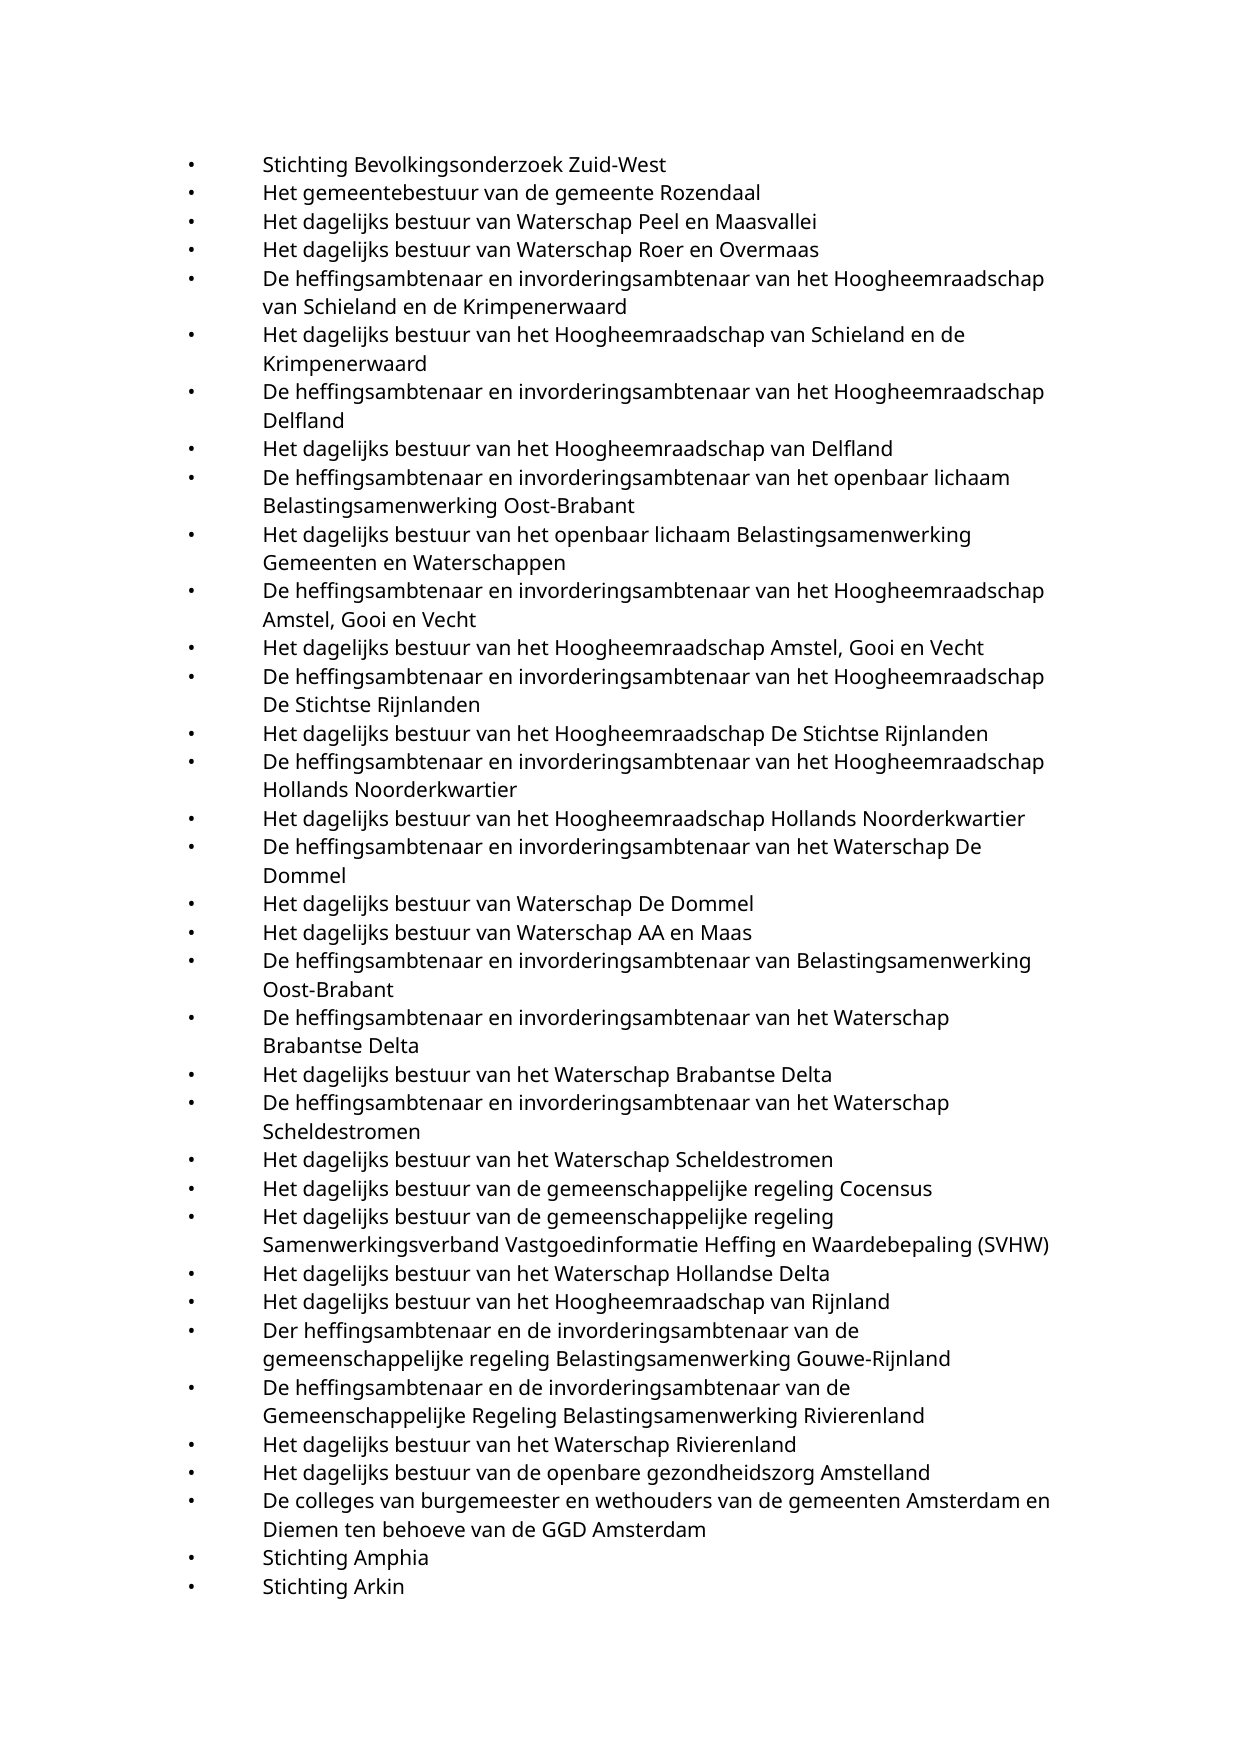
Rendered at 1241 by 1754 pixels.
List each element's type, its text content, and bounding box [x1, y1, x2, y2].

list Het dagelijks bestuur van het Hoogheemraadschap van Schieland en de Krimpenerwaard [187, 321, 1053, 377]
list Der heffingsambtenaar en de invorderingsambtenaar van de gemeenschappelijke regeling Belastingsamenwerking Gouwe-Rijnland [187, 1316, 1053, 1373]
list Het dagelijks bestuur van het Hoogheemraadschap Amstel, Gooi en Vecht [187, 633, 1053, 662]
list De heffingsambtenaar en invorderingsambtenaar van het Waterschap Brabantse Delta [187, 1003, 1053, 1060]
list Het dagelijks bestuur van de gemeenschappelijke regeling Cocensus [187, 1174, 1053, 1202]
list Het dagelijks bestuur van het Hoogheemraadschap De Stichtse Rijnlanden [187, 719, 1053, 747]
list De heffingsambtenaar en invorderingsambtenaar van het Waterschap De Dommel [187, 832, 1053, 889]
list Het dagelijks bestuur van het Hoogheemraadschap Hollands Noorderkwartier [187, 804, 1053, 832]
list De heffingsambtenaar en invorderingsambtenaar van het Hoogheemraadschap Amstel, Gooi en Vecht [187, 577, 1053, 633]
list De heffingsambtenaar en invorderingsambtenaar van het Hoogheemraadschap De Stichtse Rijnlanden [187, 662, 1053, 719]
list Het dagelijks bestuur van het Waterschap Hollandse Delta [187, 1259, 1053, 1287]
list De heffingsambtenaar en invorderingsambtenaar van Belastingsamenwerking Oost-Brabant [187, 946, 1053, 1003]
list Het dagelijks bestuur van het Hoogheemraadschap van Delfland [187, 434, 1053, 463]
list Het dagelijks bestuur van het Waterschap Brabantse Delta [187, 1060, 1053, 1088]
list De heffingsambtenaar en invorderingsambtenaar van het Hoogheemraadschap van Schieland en de Krimpenerwaard [187, 264, 1053, 321]
list Het dagelijks bestuur van het Hoogheemraadschap van Rijnland [187, 1287, 1053, 1316]
list De colleges van burgemeester en wethouders van de gemeenten Amsterdam en Diemen ten behoeve van de GGD Amsterdam [187, 1487, 1053, 1543]
list Het dagelijks bestuur van de gemeenschappelijke regeling Samenwerkingsverband Vastgoedinformatie Heffing en Waardebepaling (SVHW) [187, 1202, 1053, 1259]
list Het dagelijks bestuur van Waterschap De Dommel [187, 889, 1053, 918]
list Het dagelijks bestuur van Waterschap Peel en Maasvallei [187, 207, 1053, 235]
list Het dagelijks bestuur van de openbare gezondheidszorg Amstelland [187, 1458, 1053, 1487]
list Het gemeentebestuur van de gemeente Rozendaal [187, 178, 1053, 207]
list Stichting Bevolkingsonderzoek Zuid-West [187, 150, 1053, 178]
list Het dagelijks bestuur van Waterschap AA en Maas [187, 918, 1053, 946]
list De heffingsambtenaar en invorderingsambtenaar van het Waterschap Scheldestromen [187, 1088, 1053, 1145]
list De heffingsambtenaar en invorderingsambtenaar van het openbaar lichaam Belastingsamenwerking Oost-Brabant [187, 463, 1053, 520]
list De heffingsambtenaar en invorderingsambtenaar van het Hoogheemraadschap Delfland [187, 377, 1053, 434]
list Het dagelijks bestuur van het Waterschap Rivierenland [187, 1430, 1053, 1458]
list Het dagelijks bestuur van het Waterschap Scheldestromen [187, 1145, 1053, 1174]
list Het dagelijks bestuur van Waterschap Roer en Overmaas [187, 235, 1053, 264]
list Stichting Amphia [187, 1543, 1053, 1572]
list Stichting Arkin [187, 1572, 1053, 1600]
list De heffingsambtenaar en de invorderingsambtenaar van de Gemeenschappelijke Regeling Belastingsamenwerking Rivierenland [187, 1373, 1053, 1430]
list De heffingsambtenaar en invorderingsambtenaar van het Hoogheemraadschap Hollands Noorderkwartier [187, 747, 1053, 804]
list Het dagelijks bestuur van het openbaar lichaam Belastingsamenwerking Gemeenten en Waterschappen [187, 520, 1053, 577]
